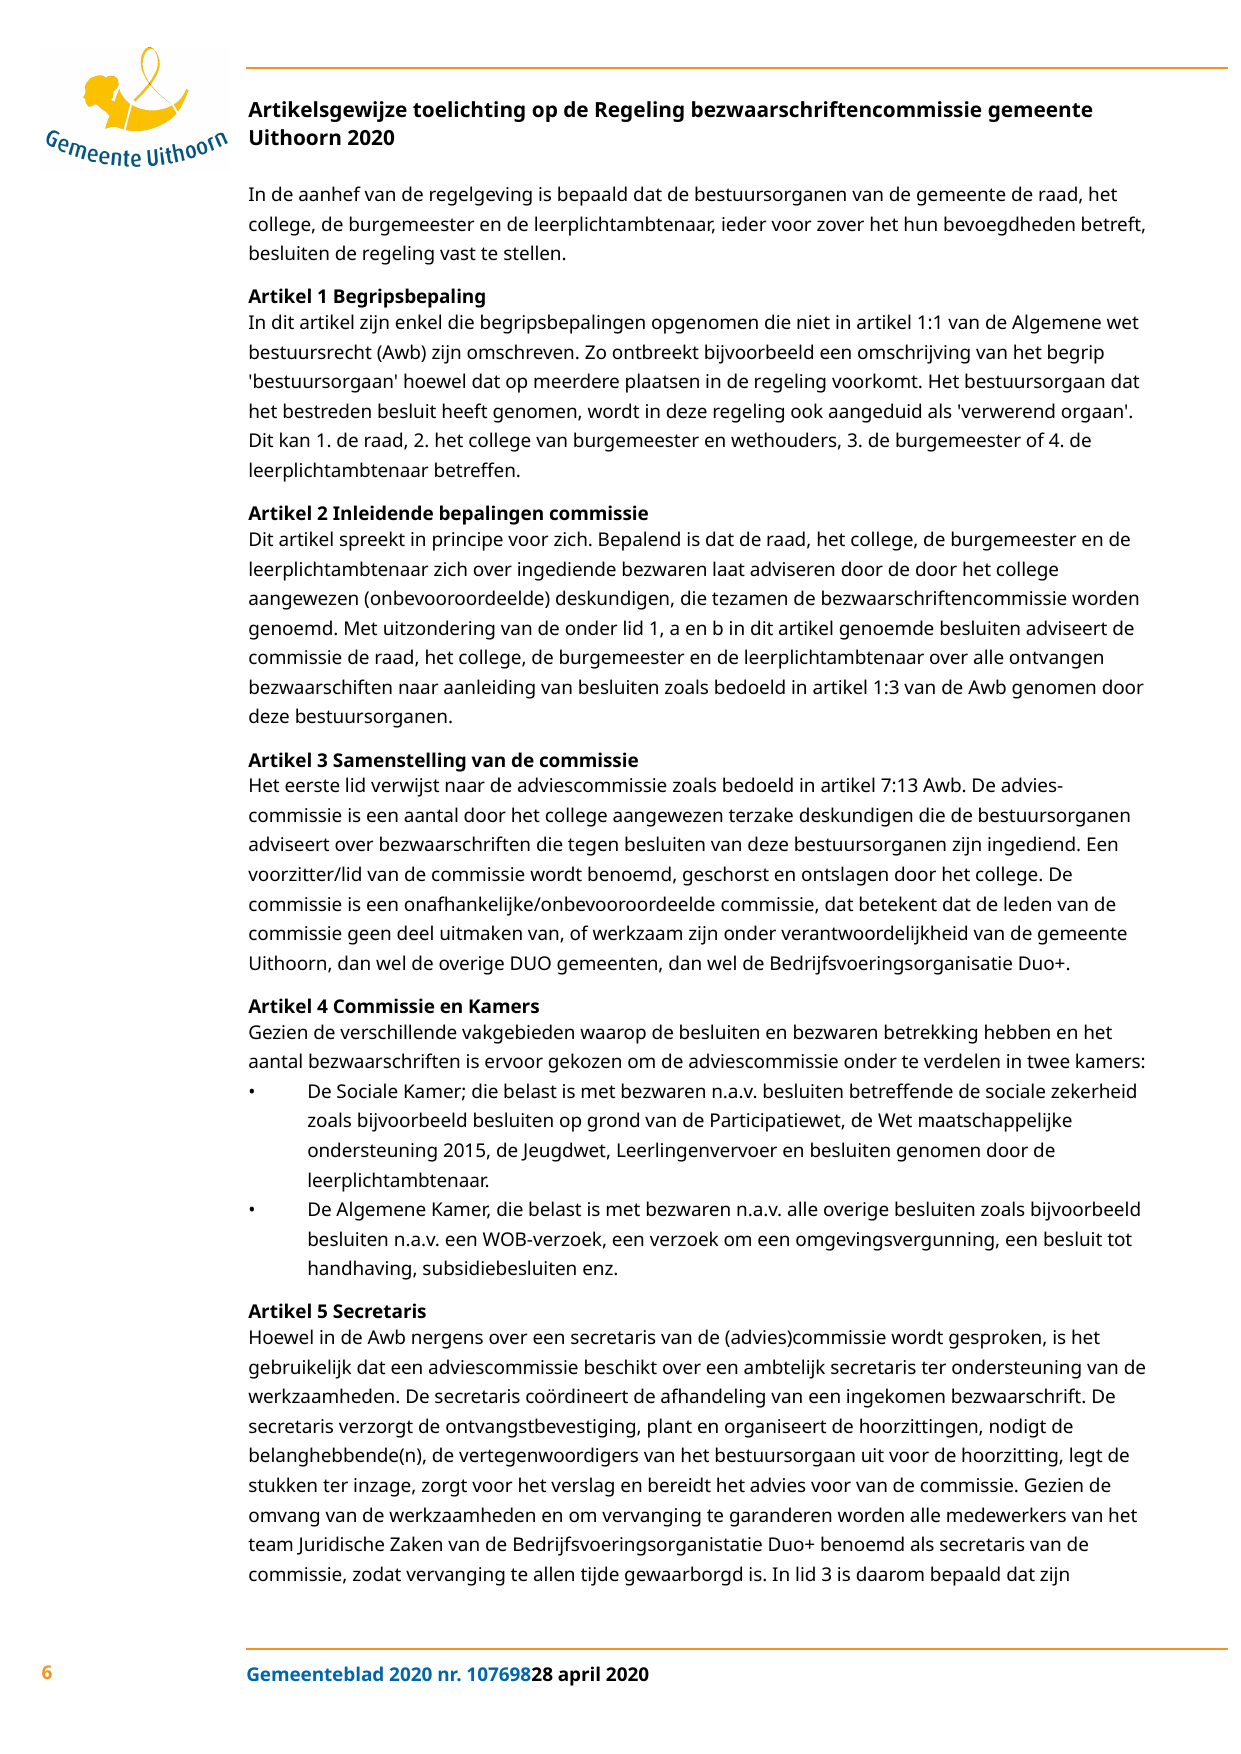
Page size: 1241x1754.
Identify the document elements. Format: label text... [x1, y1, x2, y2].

text Hoewel in de Awb nergens over een secretaris van de (advies)commissie wordt gesproken, is het gebruikelijk dat een adviescommissie beschikt over een ambtelijk secretaris ter ondersteuning van de werkzaamheden. De secretaris coördineert de afhandeling van een ingekomen bezwaarschrift. De secretaris verzorgt de ontvangstbevestiging, plant en organiseert de hoorzittingen, nodigt de belanghebbende(n), de vertegenwoordigers van het bestuursorgaan uit voor de hoorzitting, legt de stukken ter inzage, zorgt voor het verslag en bereidt het advies voor van de commissie. Gezien de omvang van de werkzaamheden en om vervanging te garanderen worden alle medewerkers van het team Juridische Zaken van de Bedrijfsvoeringsorganistatie Duo+ benoemd als secretaris van de commissie, zodat vervanging te allen tijde gewaarborgd is. In lid 3 is daarom bepaald dat zijn [248, 1324, 1152, 1587]
text In de aanhef van de regelgeving is bepaald dat de bestuursorganen van de gemeente de raad, het college, de burgemeester en de leerplichtambtenaar, ieder voor zover het hun bevoegdheden betreft, besluiten de regeling vast te stellen. [248, 181, 1152, 266]
picture [41, 47, 231, 172]
text Dit artikel spreekt in principe voor zich. Bepalend is dat de raad, het college, de burgemeester en de leerplichtambtenaar zich over ingediende bezwaren laat adviseren door de door het college aangewezen (onbevooroordeelde) deskundigen, die tezamen de bezwaarschriftencommissie worden genoemd. Met uitzondering van de onder lid 1, a en b in dit artikel genoemde besluiten adviseert de commissie de raad, het college, de burgemeester en de leerplichtambtenaar over alle ontvangen bezwaarschiften naar aanleiding van besluiten zoals bedoeld in artikel 1:3 van de Awb genomen door deze bestuursorganen. [248, 526, 1152, 729]
text Artikel 3 Samenstelling van de commissie [248, 747, 1152, 772]
list De Algemene Kamer, die belast is met bezwaren n.a.v. alle overige besluiten zoals bijvoorbeeld besluiten n.a.v. een WOB-verzoek, een verzoek om een omgevingsvergunning, een besluit tot handhaving, subsidiebesluiten enz. [248, 1196, 1152, 1281]
text Artikel 1 Begripsbepaling [248, 284, 1152, 309]
text Artikel 2 Inleidende bepalingen commissie [248, 500, 1152, 526]
text Artikelsgewijze toelichting op de Regeling bezwaarschriftencommissie gemeente Uithoorn 2020 [248, 95, 1152, 152]
text Gezien de verschillende vakgebieden waarop de besluiten en bezwaren betrekking hebben en het aantal bezwaarschriften is ervoor gekozen om de adviescommissie onder te verdelen in twee kamers: [248, 1019, 1152, 1074]
text Artikel 4 Commissie en Kamers [248, 993, 1152, 1019]
text In dit artikel zijn enkel die begripsbepalingen opgenomen die niet in artikel 1:1 van de Algemene wet bestuursrecht (Awb) zijn omschreven. Zo ontbreekt bijvoorbeeld een omschrijving van het begrip 'bestuursorgaan' hoewel dat op meerdere plaatsen in de regeling voorkomt. Het bestuursorgaan dat het bestreden besluit heeft genomen, wordt in deze regeling ook aangeduid als 'verwerend orgaan'. Dit kan 1. de raad, 2. het college van burgemeester en wethouders, 3. de burgemeester of 4. de leerplichtambtenaar betreffen. [248, 309, 1152, 483]
text Het eerste lid verwijst naar de adviescommissie zoals bedoeld in artikel 7:13 Awb. De advies-commissie is een aantal door het college aangewezen terzake deskundigen die de bestuursorganen adviseert over bezwaarschriften die tegen besluiten van deze bestuursorganen zijn ingediend. Een voorzitter/lid van de commissie wordt benoemd, geschorst en ontslagen door het college. De commissie is een onafhankelijke/onbevooroordeelde commissie, dat betekent dat de leden van de commissie geen deel uitmaken van, of werkzaam zijn onder verantwoordelijkheid van de gemeente Uithoorn, dan wel de overige DUO gemeenten, dan wel de Bedrijfsvoeringsorganisatie Duo+. [248, 772, 1152, 976]
list De Sociale Kamer; die belast is met bezwaren n.a.v. besluiten betreffende de sociale zekerheid zoals bijvoorbeeld besluiten op grond van de Participatiewet, de Wet maatschappelijke ondersteuning 2015, de Jeugdwet, Leerlingenvervoer en besluiten genomen door de leerplichtambtenaar. [248, 1078, 1152, 1192]
text Artikel 5 Secretaris [248, 1299, 1152, 1324]
